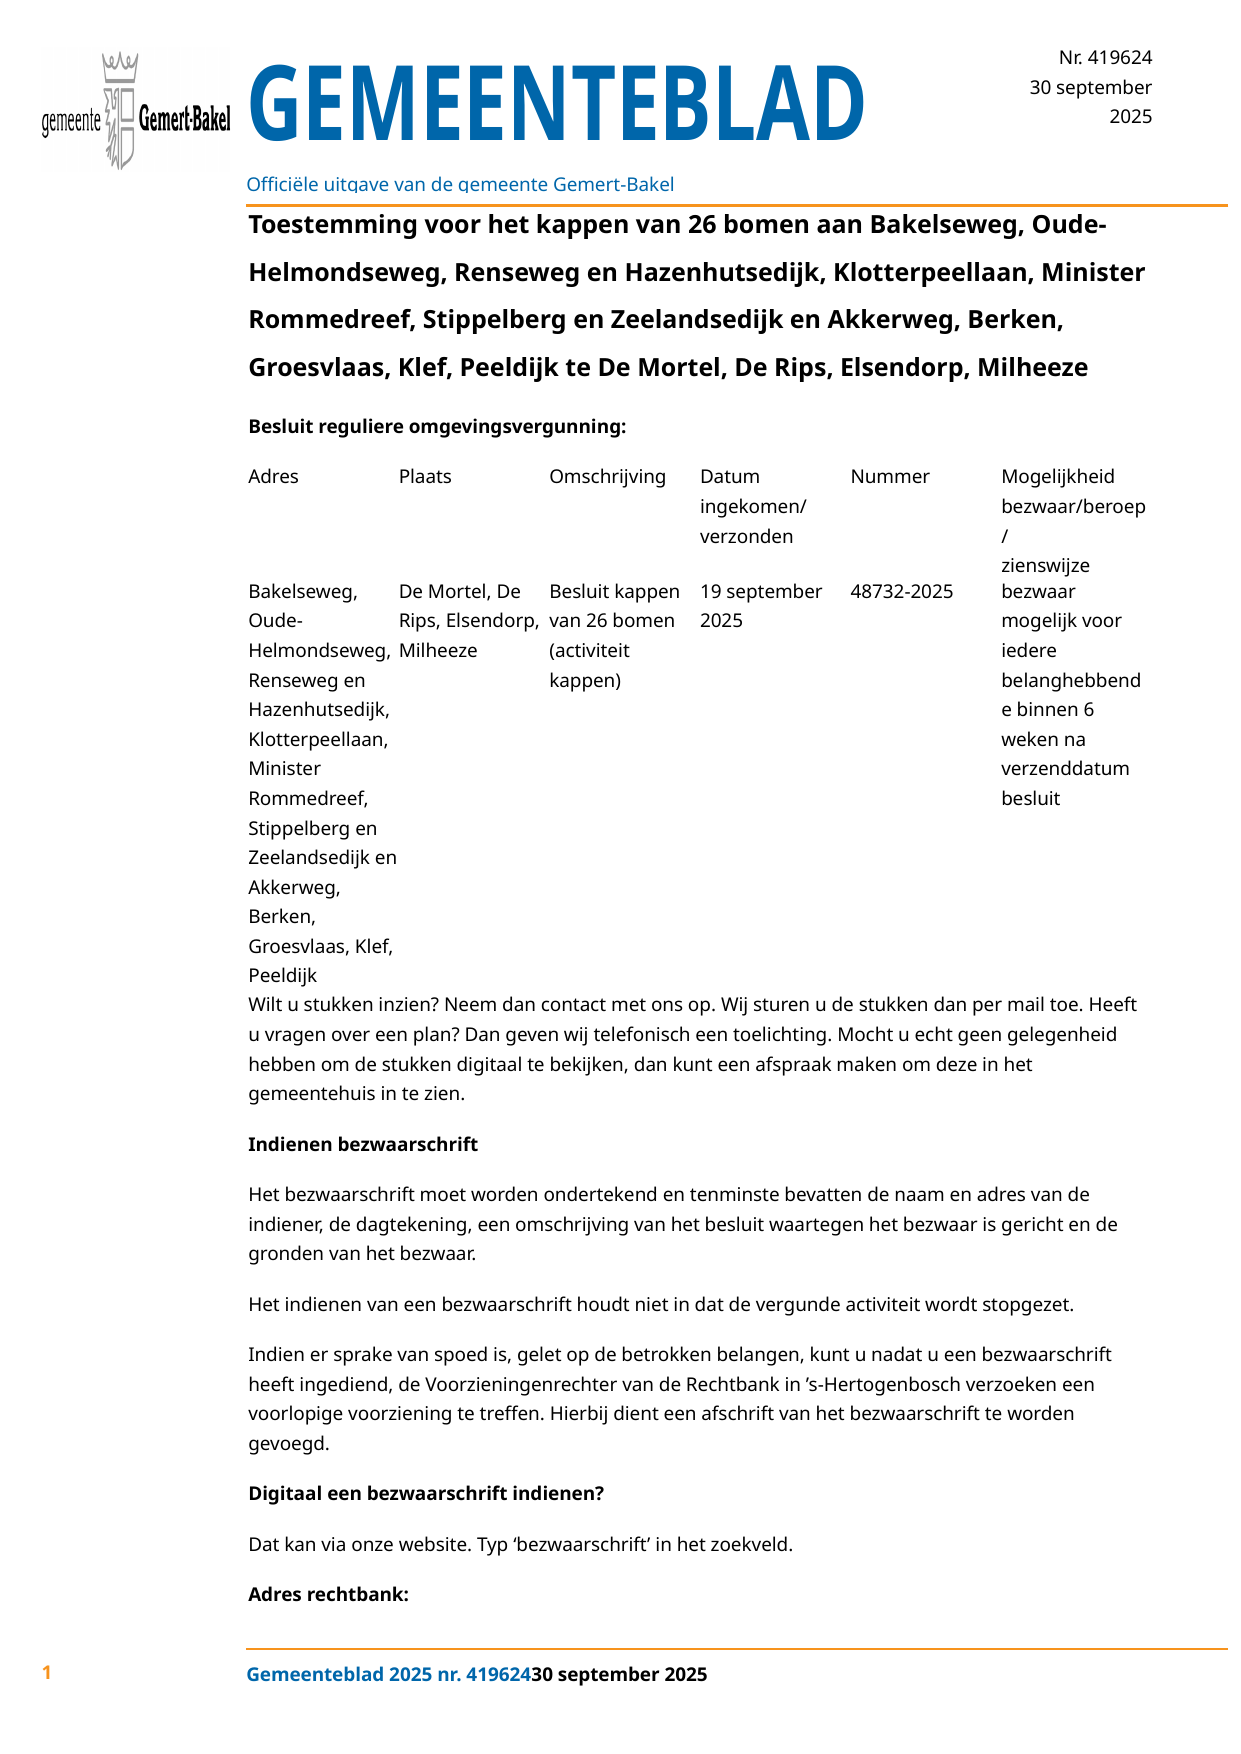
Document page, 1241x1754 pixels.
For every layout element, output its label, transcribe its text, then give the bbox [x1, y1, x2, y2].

text Dat kan via onze website. Typ ‘bezwaarschrift’ in het zoekveld. [248, 1531, 1152, 1557]
text Wilt u stukken inzien? Neem dan contact met ons op. Wij sturen u de stukken dan per mail toe. Heeft u vragen over een plan? Dan geven wij telefonisch een toelichting. Mocht u echt geen gelegenheid hebben om de stukken digitaal te bekijken, dan kunt een afspraak maken om deze in het gemeentehuis in te zien. [248, 992, 1152, 1106]
text Adres rechtbank: [248, 1581, 1152, 1607]
text Digitaal een bezwaarschrift indienen? [248, 1480, 1152, 1506]
table_header Mogelijkheid bezwaar/beroep/ zienswijze [1001, 464, 1152, 578]
table_cell 48732-2025 [850, 578, 1001, 988]
table_header Plaats [399, 464, 549, 578]
table_cell Besluit kappen van 26 bomen (activiteit kappen) [549, 578, 700, 988]
picture [41, 47, 231, 172]
text Toestemming voor het kappen van 26 bomen aan Bakelseweg, Oude-Helmondseweg, Renseweg en Hazenhutsedijk, Klotterpeellaan, Minister Rommedreef, Stippelberg en Zeelandsedijk en Akkerweg, Berken, Groesvlaas, Klef, Peeldijk te De Mortel, De Rips, Elsendorp, Milheeze [248, 207, 1152, 384]
table_cell De Mortel, De Rips, Elsendorp, Milheeze [399, 578, 549, 988]
text Indienen bezwaarschrift [248, 1131, 1152, 1157]
text Het bezwaarschrift moet worden ondertekend en tenminste bevatten de naam en adres van de indiener, de dagtekening, een omschrijving van het besluit waartegen het bezwaar is gericht en de gronden van het bezwaar. [248, 1181, 1152, 1266]
text Besluit reguliere omgevingsvergunning: [248, 413, 1152, 439]
table_cell 19 september 2025 [700, 578, 850, 988]
table_header Datum ingekomen/ verzonden [700, 464, 850, 578]
table_header Nummer [850, 464, 1001, 578]
table_header Omschrijving [549, 464, 700, 578]
table_cell Bakelseweg, Oude-Helmondseweg, Renseweg en Hazenhutsedijk, Klotterpeellaan, Minister Rommedreef, Stippelberg en Zeelandsedijk en Akkerweg, Berken, Groesvlaas, Klef, Peeldijk [248, 578, 398, 988]
text Indien er sprake van spoed is, gelet op de betrokken belangen, kunt u nadat u een bezwaarschrift heeft ingediend, de Voorzieningenrechter van de Rechtbank in ’s-Hertogenbosch verzoeken een voorlopige voorziening te treffen. Hierbij dient een afschrift van het bezwaarschrift te worden gevoegd. [248, 1341, 1152, 1456]
table_cell bezwaar mogelijk voor iedere belanghebbende binnen 6 weken na verzenddatum besluit [1001, 578, 1152, 988]
text Het indienen van een bezwaarschrift houdt niet in dat de vergunde activiteit wordt stopgezet. [248, 1291, 1152, 1317]
table_header Adres [248, 464, 398, 578]
